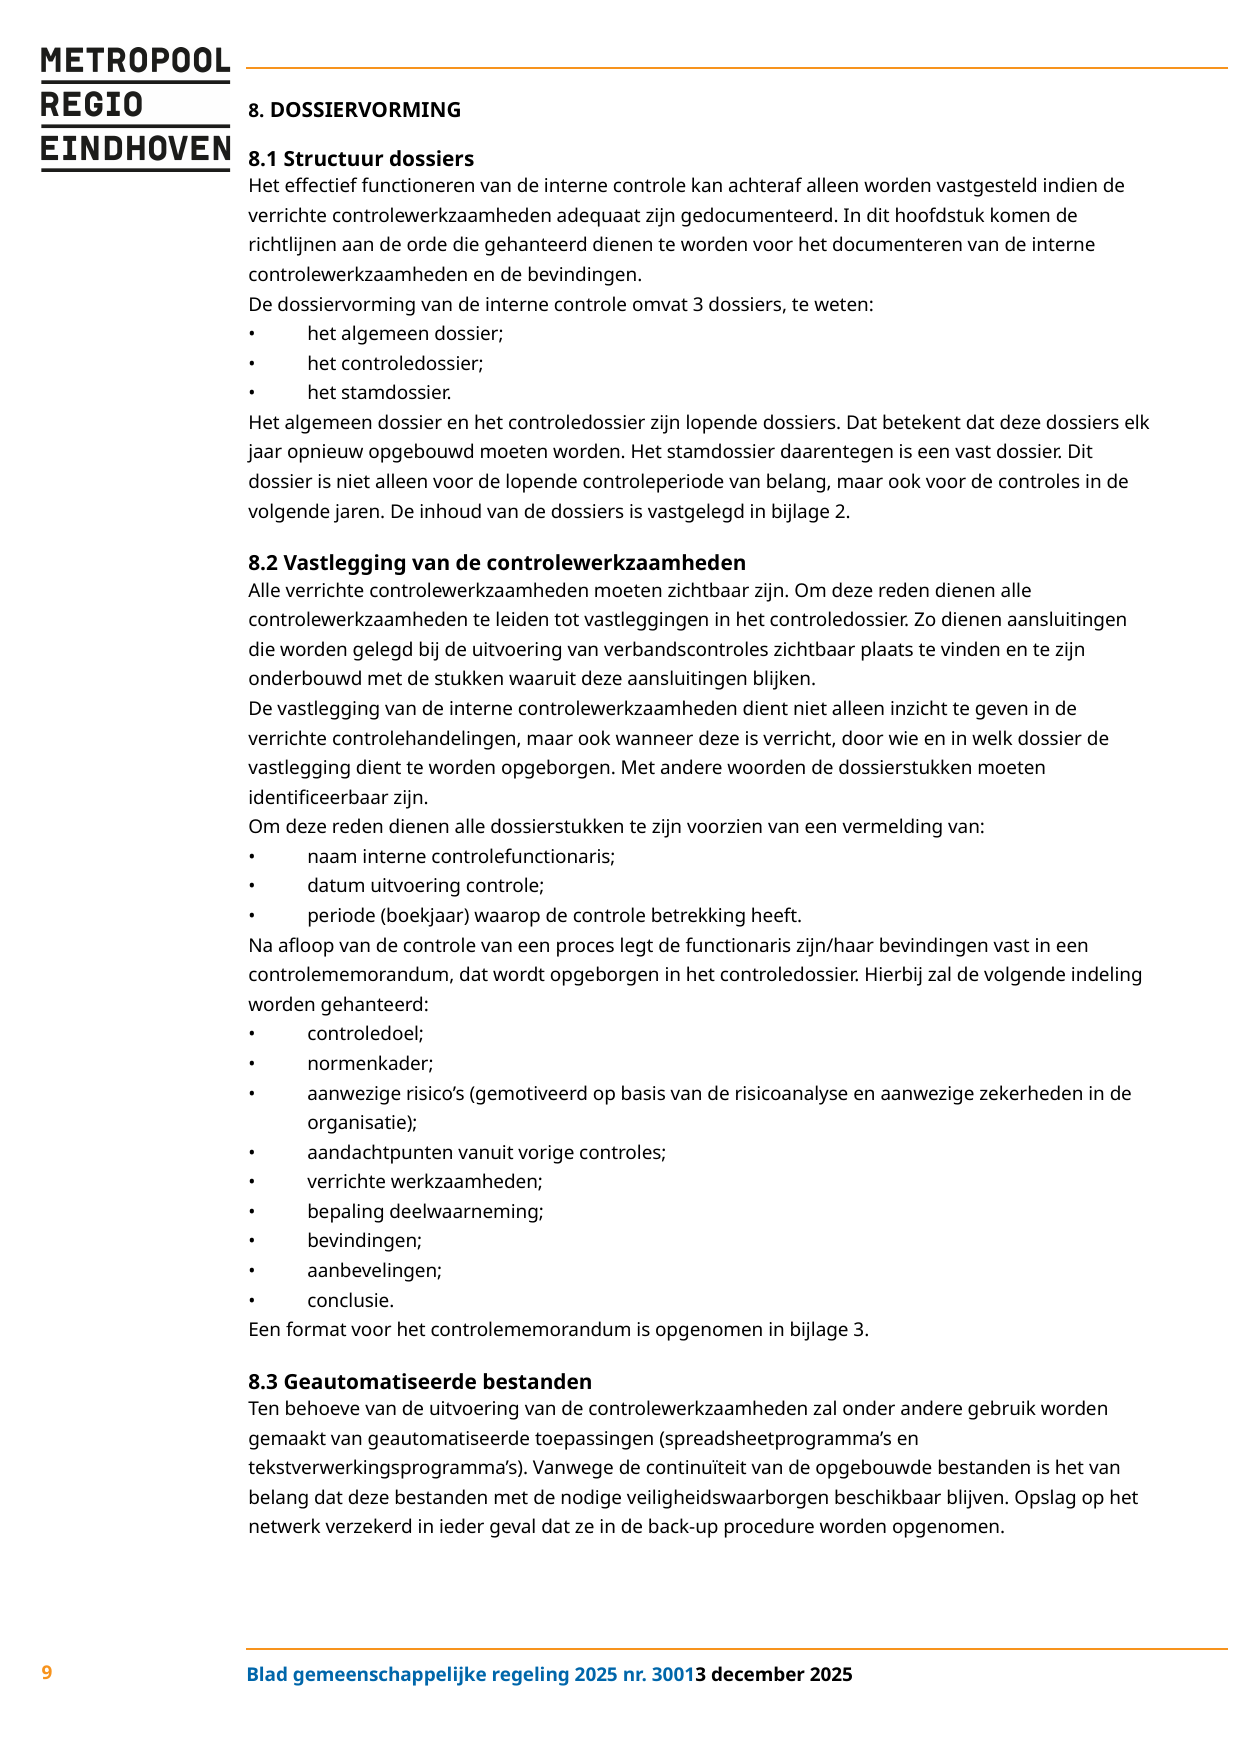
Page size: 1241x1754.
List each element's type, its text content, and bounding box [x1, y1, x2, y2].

list datum uitvoering controle; [248, 873, 1152, 898]
list verrichte werkzaamheden; [248, 1168, 1152, 1194]
list aanwezige risico’s (gemotiveerd op basis van de risicoanalyse en aanwezige zekerheden in de organisatie); [248, 1080, 1152, 1135]
text Ten behoeve van de uitvoering van de controlewerkzaamheden zal onder andere gebruik worden gemaakt van geautomatiseerde toepassingen (spreadsheetprogramma’s en tekstverwerkingsprogramma’s). Vanwege de continuïteit van de opgebouwde bestanden is het van belang dat deze bestanden met de nodige veiligheidswaarborgen beschikbaar blijven. Opslag op het netwerk verzekerd in ieder geval dat ze in de back-up procedure worden opgenomen. [248, 1395, 1152, 1539]
picture [41, 47, 231, 172]
list periode (boekjaar) waarop de controle betrekking heeft. [248, 902, 1152, 928]
list controledoel; [248, 1021, 1152, 1046]
text Alle verrichte controlewerkzaamheden moeten zichtbaar zijn. Om deze reden dienen alle controlewerkzaamheden te leiden tot vastleggingen in het controledossier. Zo dienen aansluitingen die worden gelegd bij de uitvoering van verbandscontroles zichtbaar plaats te vinden en te zijn onderbouwd met de stukken waaruit deze aansluitingen blijken. [248, 577, 1152, 691]
list normenkader; [248, 1050, 1152, 1076]
text Het effectief functioneren van de interne controle kan achteraf alleen worden vastgesteld indien de verrichte controlewerkzaamheden adequaat zijn gedocumenteerd. In dit hoofdstuk komen de richtlijnen aan de orde die gehanteerd dienen te worden voor het documenteren van de interne controlewerkzaamheden en de bevindingen. [248, 172, 1152, 287]
text De dossiervorming van de interne controle omvat 3 dossiers, te weten: [248, 291, 1152, 317]
text Een format voor het controlememorandum is opgenomen in bijlage 3. [248, 1316, 1152, 1342]
list conclusie. [248, 1287, 1152, 1312]
text 8. DOSSIERVORMING [248, 95, 1152, 123]
list het stamdossier. [248, 379, 1152, 405]
list bepaling deelwaarneming; [248, 1198, 1152, 1224]
text 8.2 Vastlegging van de controlewerkzaamheden [248, 548, 1152, 577]
text Na afloop van de controle van een proces legt de functionaris zijn/haar bevindingen vast in een controlememorandum, dat wordt opgeborgen in het controledossier. Hierbij zal de volgende indeling worden gehanteerd: [248, 932, 1152, 1017]
text De vastlegging van de interne controlewerkzaamheden dient niet alleen inzicht te geven in de verrichte controlehandelingen, maar ook wanneer deze is verricht, door wie en in welk dossier de vastlegging dient te worden opgeborgen. Met andere woorden de dossierstukken moeten identificeerbaar zijn. [248, 695, 1152, 809]
list aanbevelingen; [248, 1257, 1152, 1283]
text Het algemeen dossier en het controledossier zijn lopende dossiers. Dat betekent dat deze dossiers elk jaar opnieuw opgebouwd moeten worden. Het stamdossier daarentegen is een vast dossier. Dit dossier is niet alleen voor de lopende controleperiode van belang, maar ook voor de controles in de volgende jaren. De inhoud van de dossiers is vastgelegd in bijlage 2. [248, 409, 1152, 524]
list aandachtpunten vanuit vorige controles; [248, 1139, 1152, 1164]
list het algemeen dossier; [248, 320, 1152, 346]
text 8.1 Structuur dossiers [248, 144, 1152, 172]
text 8.3 Geautomatiseerde bestanden [248, 1367, 1152, 1395]
list naam interne controlefunctionaris; [248, 843, 1152, 869]
text Om deze reden dienen alle dossierstukken te zijn voorzien van een vermelding van: [248, 813, 1152, 839]
list bevindingen; [248, 1228, 1152, 1253]
list het controledossier; [248, 350, 1152, 376]
